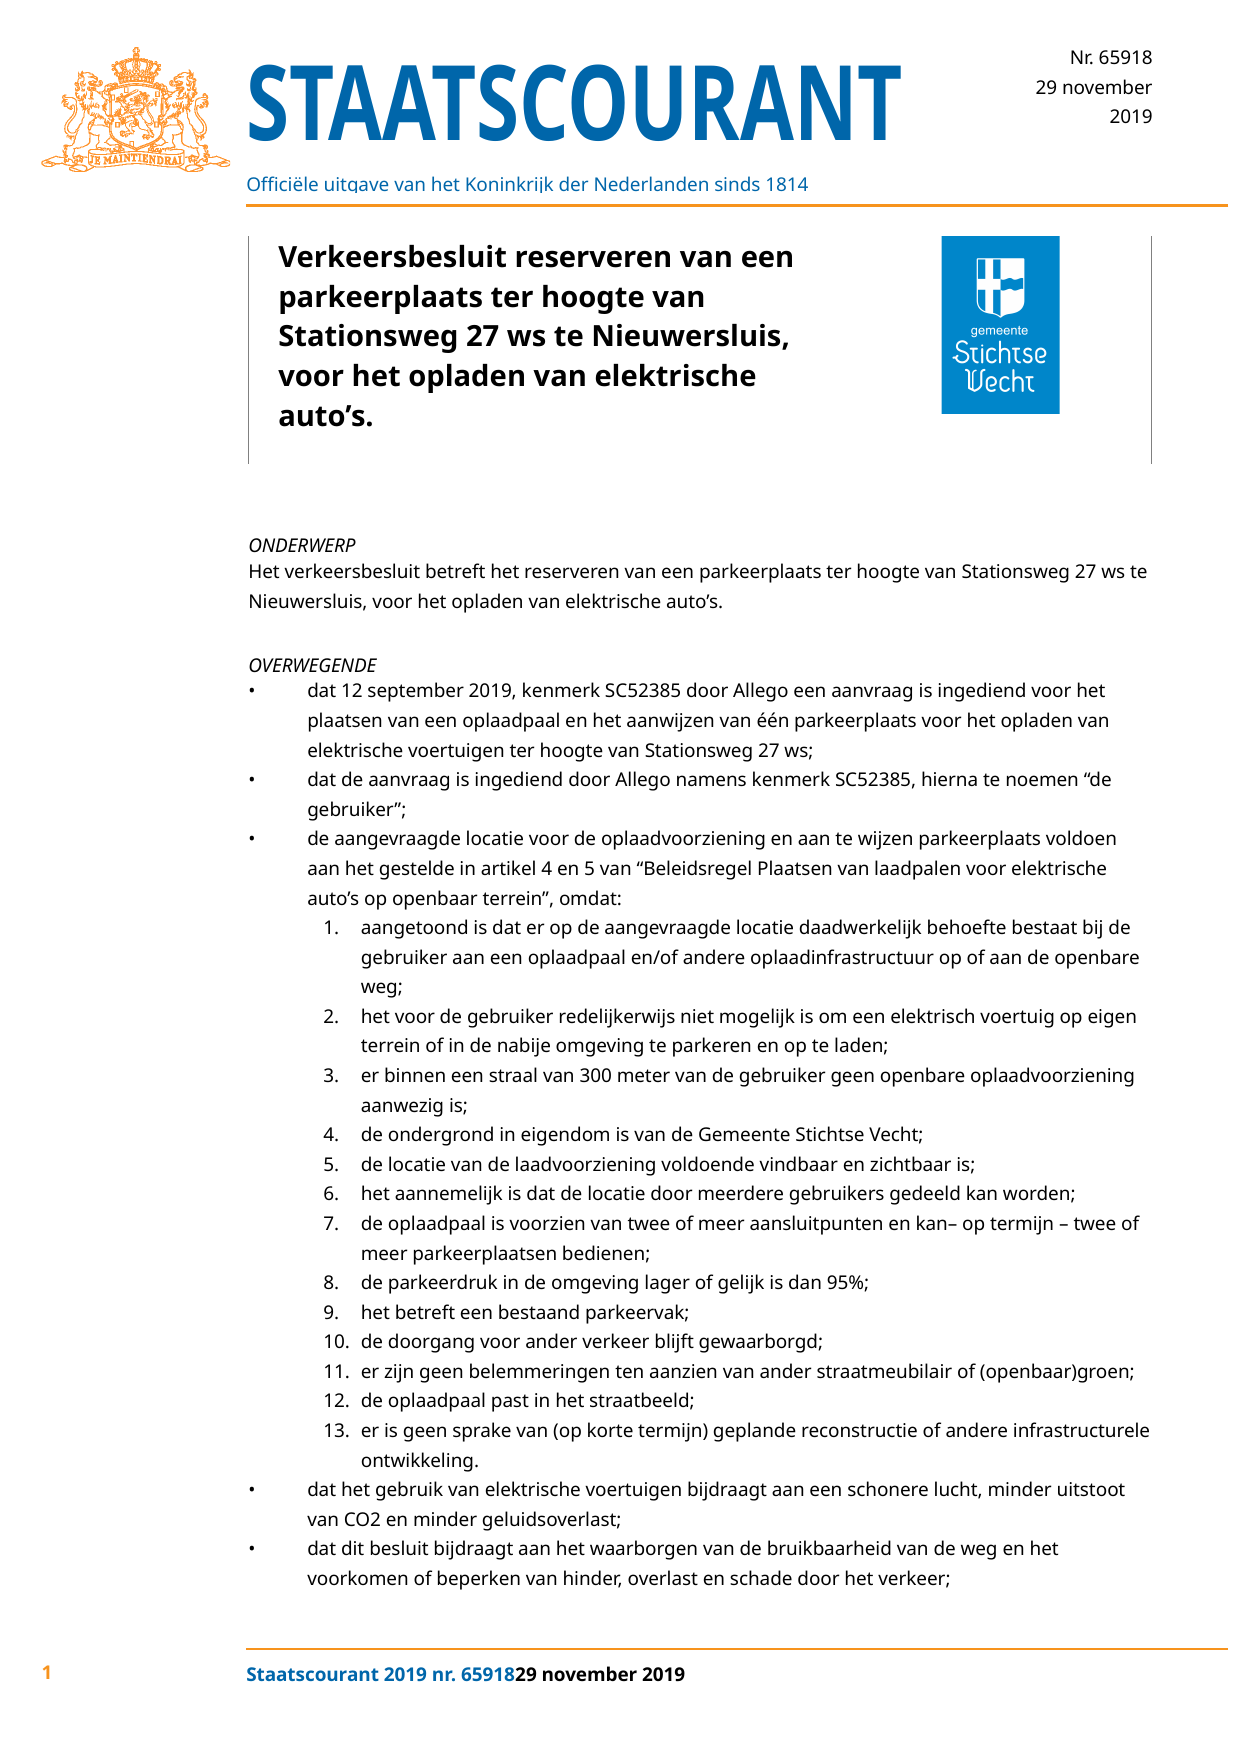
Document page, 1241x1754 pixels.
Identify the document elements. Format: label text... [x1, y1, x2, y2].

list er is geen sprake van (op korte termijn) geplande reconstructie of andere infrastructurele ontwikkeling. [323, 1417, 1152, 1472]
picture [1013, 348, 1019, 359]
list dat 12 september 2019, kenmerk SC52385 door Allego een aanvraag is ingediend voor het plaatsen van een oplaadpaal en het aanwijzen van één parkeerplaats voor het opladen van elektrische voertuigen ter hoogte van Stationsweg 27 ws; [248, 678, 1152, 762]
picture [977, 259, 1000, 313]
table_header [850, 236, 941, 413]
list de parkeerdruk in de omgeving lager of gelijk is dan 95%; [323, 1269, 1152, 1295]
list de oplaadpaal is voorzien van twee of meer aansluitpunten en kan– op termijn – twee of meer parkeerplaatsen bedienen; [323, 1210, 1152, 1265]
picture [1013, 370, 1020, 391]
text OVERWEGENDE [248, 652, 1152, 678]
list dat dit besluit bijdraagt aan het waarborgen van de bruikbaarheid van de weg en het voorkomen of beperken van hinder, overlast en schade door het verkeer; [248, 1536, 1152, 1591]
picture [1000, 289, 1024, 317]
list de locatie van de laadvoorziening voldoende vindbaar en zichtbaar is; [323, 1151, 1152, 1177]
picture [41, 47, 231, 172]
list het voor de gebruiker redelijkerwijs niet mogelijk is om een elektrisch voertuig op eigen terrein of in de nabije omgeving te parkeren en op te laden; [323, 1003, 1152, 1058]
list de aangevraagde locatie voor de oplaadvoorziening en aan te wijzen parkeerplaats voldoen aan het gestelde in artikel 4 en 5 van “Beleidsregel Plaatsen van laadpalen voor elektrische auto’s op openbaar terrein”, omdat: [248, 826, 1152, 910]
list er zijn geen belemmeringen ten aanzien van ander straatmeubilair of (openbaar)groen; [323, 1358, 1152, 1384]
picture [971, 348, 977, 359]
text Het verkeersbesluit betreft het reserveren van een parkeerplaats ter hoogte van Stationsweg 27 ws te Nieuwersluis, voor het opladen van elektrische auto’s. [248, 558, 1152, 614]
picture [1027, 377, 1032, 389]
table_header Verkeersbesluit reserveren van een parkeerplaats ter hoogte van Stationsweg 27 ws te Nieuwersluis, voor het opladen van elektrische auto’s. [249, 236, 850, 464]
list dat het gebruik van elektrische voertuigen bijdraagt aan een schonere lucht, minder uitstoot van CO2 en minder geluidsoverlast; [248, 1476, 1152, 1532]
table_header [850, 414, 1151, 464]
list de ondergrond in eigendom is van de Gemeente Stichtse Vecht; [323, 1121, 1152, 1147]
list de oplaadpaal past in het straatbeeld; [323, 1388, 1152, 1413]
list er binnen een straal van 300 meter van de gebruiker geen openbare oplaadvoorziening aanwezig is; [323, 1062, 1152, 1117]
list de doorgang voor ander verkeer blijft gewaarborgd; [323, 1328, 1152, 1354]
list het aannemelijk is dat de locatie door meerdere gebruikers gedeeld kan worden; [323, 1181, 1152, 1206]
list aangetoond is dat er op de aangevraagde locatie daadwerkelijk behoefte bestaat bij de gebruiker aan een oplaadpaal en/of andere oplaadinfrastructuur op of aan de openbare weg; [323, 914, 1152, 999]
table_header [1060, 236, 1151, 413]
list dat de aanvraag is ingediend door Allego namens kenmerk SC52385, hierna te noemen “de gebruiker”; [248, 766, 1152, 822]
list het betreft een bestaand parkeervak; [323, 1299, 1152, 1324]
picture [1001, 259, 1024, 279]
text ONDERWERP [248, 533, 1152, 558]
